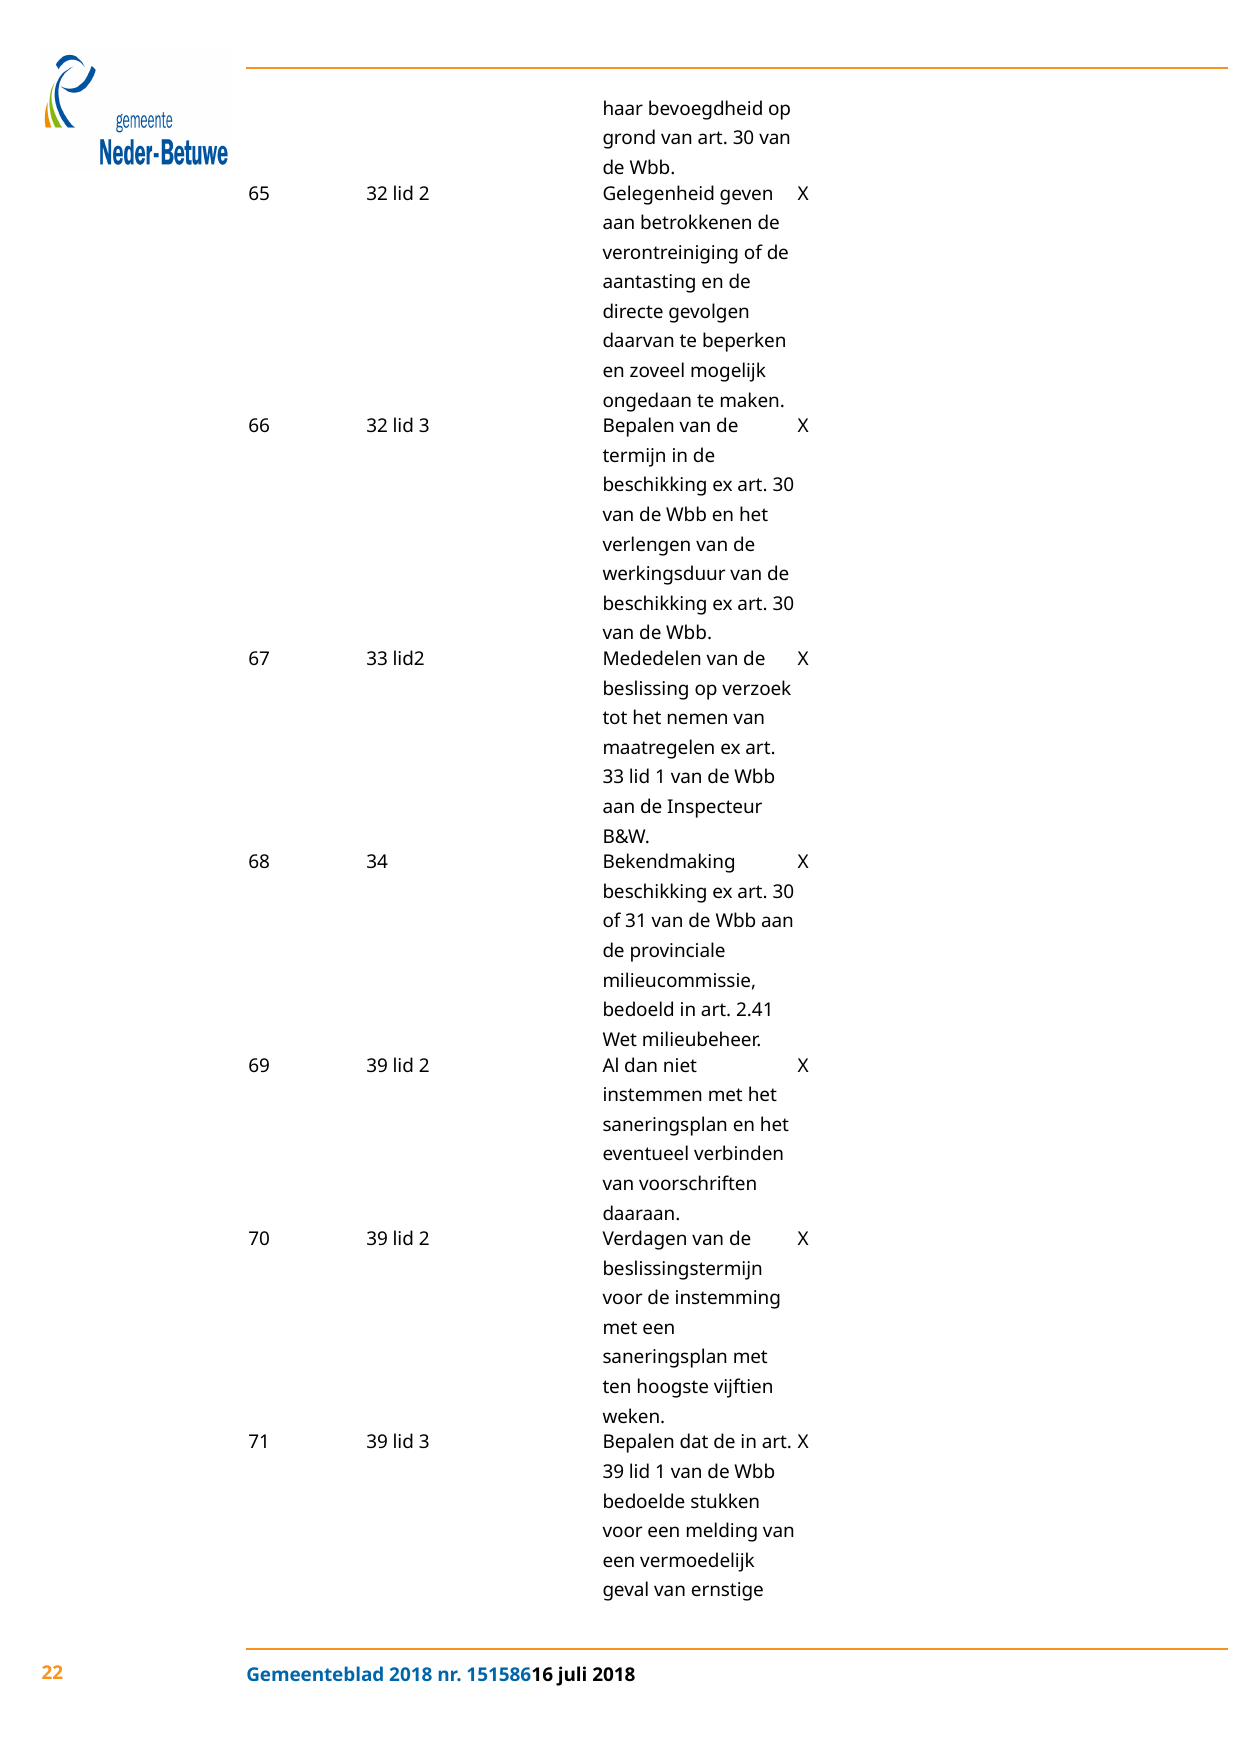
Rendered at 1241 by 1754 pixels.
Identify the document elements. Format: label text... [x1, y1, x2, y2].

table_cell [1034, 95, 1152, 180]
table_cell [1034, 413, 1152, 645]
table_cell X [797, 1225, 915, 1429]
table_cell 32 lid 3 [366, 413, 602, 645]
table_cell Mededelen van de beslissing op verzoek tot het nemen van maatregelen ex art. 33 lid 1 van de Wbb aan de Inspecteur B&W. [602, 645, 797, 848]
table_cell X [797, 1052, 915, 1225]
table_cell [915, 180, 1033, 412]
table_cell 32 lid 2 [366, 180, 602, 412]
table_cell 66 [248, 413, 366, 645]
table_cell X [797, 413, 915, 645]
table_cell [1034, 645, 1152, 848]
table_cell 39 lid 3 [366, 1429, 602, 1602]
table_cell [915, 849, 1033, 1052]
table_cell 69 [248, 1052, 366, 1225]
table_cell [915, 645, 1033, 848]
table_cell 70 [248, 1225, 366, 1429]
table_cell [366, 95, 602, 180]
table_cell haar bevoegdheid op grond van art. 30 van de Wbb. [602, 95, 797, 180]
table_cell 67 [248, 645, 366, 848]
table_cell 39 lid 2 [366, 1225, 602, 1429]
table_cell [1034, 849, 1152, 1052]
table_cell 39 lid 2 [366, 1052, 602, 1225]
table_cell X [797, 645, 915, 848]
table_cell [248, 95, 366, 180]
table_cell 71 [248, 1429, 366, 1602]
table_cell [915, 413, 1033, 645]
table_cell 34 [366, 849, 602, 1052]
table_cell X [797, 180, 915, 412]
picture [41, 47, 231, 172]
table_cell [1034, 1225, 1152, 1429]
table_cell X [797, 1429, 915, 1602]
table_cell [1034, 1052, 1152, 1225]
table_cell [1034, 1429, 1152, 1602]
table_cell Verdagen van de beslissingstermijn voor de instemming met een saneringsplan met ten hoogste vijftien weken. [602, 1225, 797, 1429]
table_cell Bepalen van de termijn in de beschikking ex art. 30 van de Wbb en het verlengen van de werkingsduur van de beschikking ex art. 30 van de Wbb. [602, 413, 797, 645]
table_cell [915, 1052, 1033, 1225]
table_cell Bepalen dat de in art. 39 lid 1 van de Wbb bedoelde stukken voor een melding van een vermoedelijk geval van ernstige [602, 1429, 797, 1602]
table_cell [915, 95, 1033, 180]
table_cell [1034, 180, 1152, 412]
table_cell [915, 1225, 1033, 1429]
table_cell 68 [248, 849, 366, 1052]
table_cell 65 [248, 180, 366, 412]
table_cell [915, 1429, 1033, 1602]
table_cell Gelegenheid geven aan betrokkenen de verontreiniging of de aantasting en de directe gevolgen daarvan te beperken en zoveel mogelijk ongedaan te maken. [602, 180, 797, 412]
table_cell 33 lid2 [366, 645, 602, 848]
table_cell Al dan niet instemmen met het saneringsplan en het eventueel verbinden van voorschriften daaraan. [602, 1052, 797, 1225]
table_cell [797, 95, 915, 180]
table_cell Bekendmaking beschikking ex art. 30 of 31 van de Wbb aan de provinciale milieucommissie, bedoeld in art. 2.41 Wet milieubeheer. [602, 849, 797, 1052]
table_cell X [797, 849, 915, 1052]
